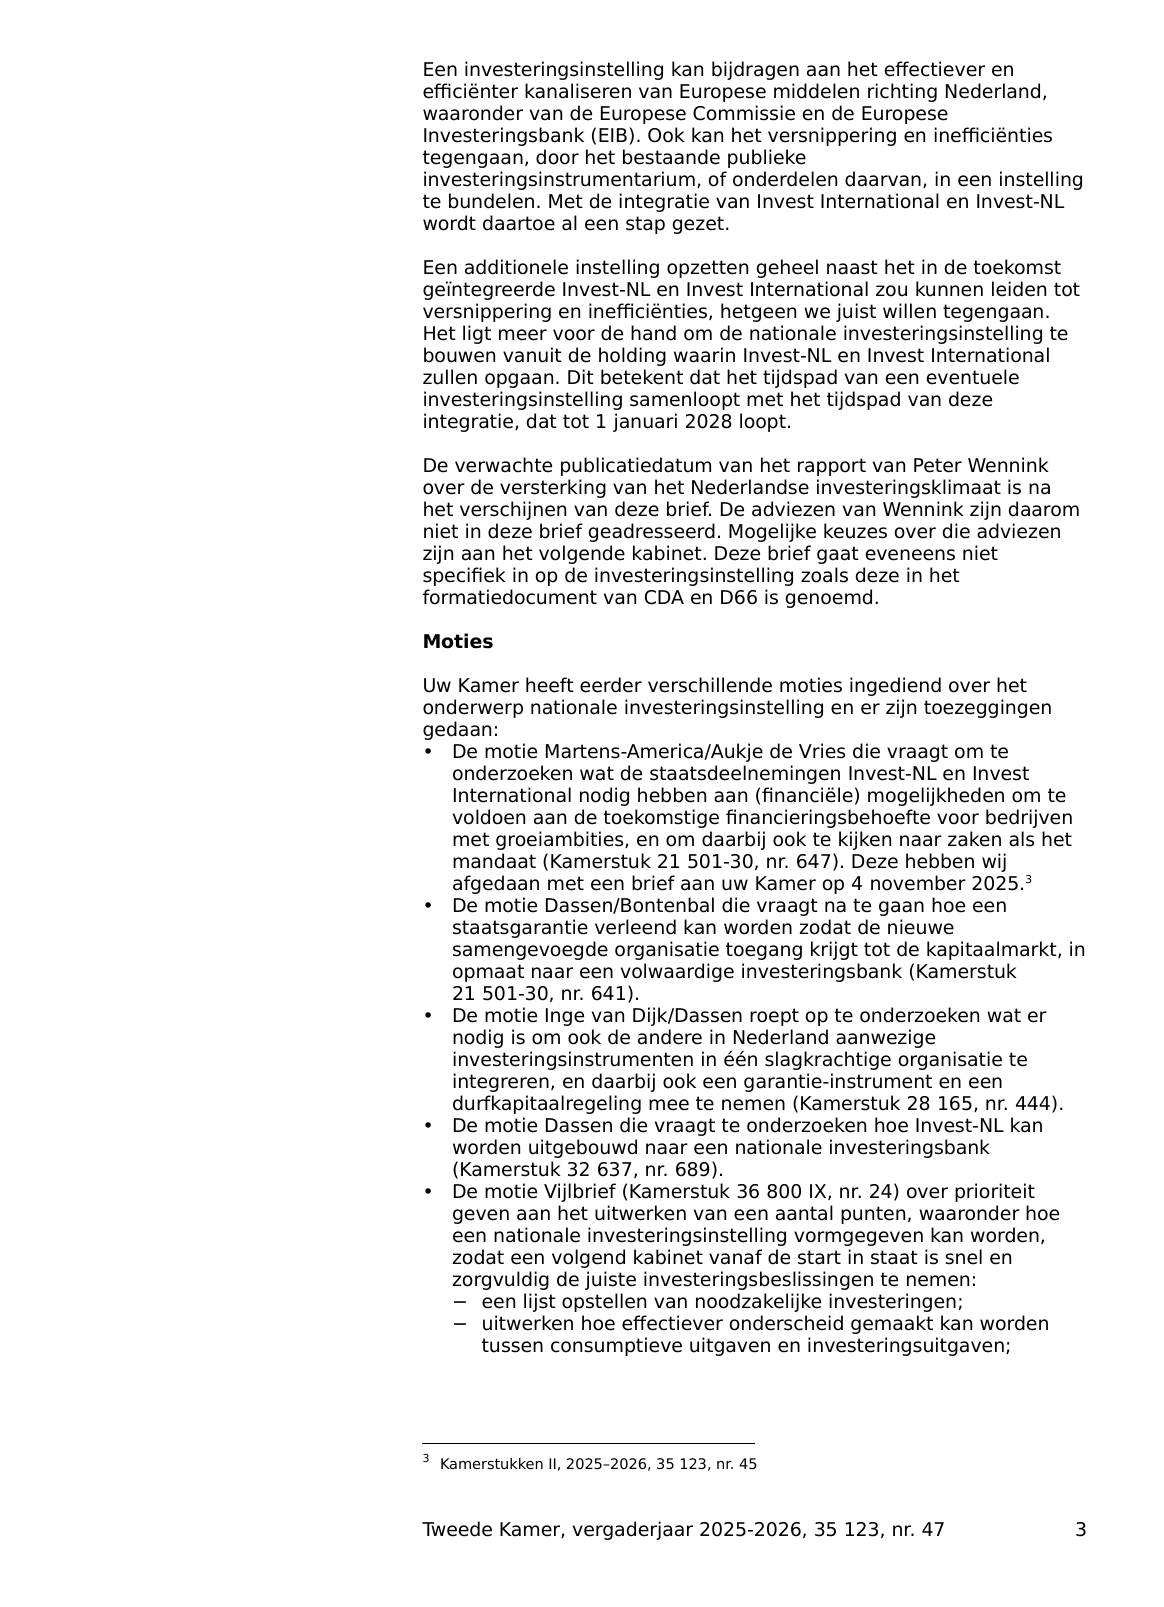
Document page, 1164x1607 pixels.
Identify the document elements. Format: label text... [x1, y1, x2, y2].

text De verwachte publicatiedatum van het rapport van Peter Wennink over de versterking van het Nederlandse investeringsklimaat is na het verschijnen van deze brief. De adviezen van Wennink zijn daarom niet in deze brief geadresseerd. Mogelijke keuzes over die adviezen zijn aan het volgende kabinet. Deze brief gaat eveneens niet specifiek in op de investeringsinstelling zoals deze in het formatiedocument van CDA en D66 is genoemd. [422, 455, 1087, 609]
text Uw Kamer heeft eerder verschillende moties ingediend over het onderwerp nationale investeringsinstelling en er zijn toezeggingen gedaan: [422, 675, 1087, 741]
text • De motie Martens-America/Aukje de Vries die vraagt om te onderzoeken wat de staatsdeelnemingen Invest-NL en Invest International nodig hebben aan (financiële) mogelijkheden om te voldoen aan de toekomstige financieringsbehoefte voor bedrijven met groeiambities, en om daarbij ook te kijken naar zaken als het mandaat (Kamerstuk 21 501-30, nr. 647). Deze hebben wij afgedaan met een brief aan uw Kamer op 4 november 2025. [422, 741, 1087, 895]
text − een lijst opstellen van noodzakelijke investeringen; [452, 1291, 1087, 1313]
text • De motie Dassen die vraagt te onderzoeken hoe Invest-NL kan worden uitgebouwd naar een nationale investeringsbank (Kamerstuk 32 637, nr. 689). [422, 1115, 1087, 1181]
text Een investeringsinstelling kan bijdragen aan het effectiever en efficiënter kanaliseren van Europese middelen richting Nederland, waaronder van de Europese Commissie en de Europese Investeringsbank (EIB). Ook kan het versnippering en inefficiënties tegengaan, door het bestaande publieke investeringsinstrumentarium, of onderdelen daarvan, in een instelling te bundelen. Met de integratie van Invest International en Invest-NL wordt daartoe al een stap gezet. [422, 59, 1087, 235]
text − uitwerken hoe effectiever onderscheid gemaakt kan worden tussen consumptieve uitgaven en investeringsuitgaven; [452, 1313, 1087, 1357]
text • De motie Dassen/Bontenbal die vraagt na te gaan hoe een staatsgarantie verleend kan worden zodat de nieuwe samengevoegde organisatie toegang krijgt tot de kapitaalmarkt, in opmaat naar een volwaardige investeringsbank (Kamerstuk 21 501-30, nr. 641). [422, 895, 1087, 1005]
text Een additionele instelling opzetten geheel naast het in de toekomst geïntegreerde Invest-NL en Invest International zou kunnen leiden tot versnippering en inefficiënties, hetgeen we juist willen tegengaan. Het ligt meer voor de hand om de nationale investeringsinstelling te bouwen vanuit de holding waarin Invest-NL en Invest International zullen opgaan. Dit betekent dat het tijdspad van een eventuele investeringsinstelling samenloopt met het tijdspad van deze integratie, dat tot 1 januari 2028 loopt. [422, 257, 1087, 433]
text • De motie Inge van Dijk/Dassen roept op te onderzoeken wat er nodig is om ook de andere in Nederland aanwezige investeringsinstrumenten in één slagkrachtige organisatie te integreren, en daarbij ook een garantie-instrument en een durfkapitaalregeling mee te nemen (Kamerstuk 28 165, nr. 444). [422, 1005, 1087, 1115]
text Kamerstukken II, 2025–2026, 35 123, nr. 45 [422, 1452, 1087, 1474]
subtitle Moties [422, 631, 1087, 653]
text • De motie Vijlbrief (Kamerstuk 36 800 IX, nr. 24) over prioriteit geven aan het uitwerken van een aantal punten, waaronder hoe een nationale investeringsinstelling vormgegeven kan worden, zodat een volgend kabinet vanaf de start in staat is snel en zorgvuldig de juiste investeringsbeslissingen te nemen: [422, 1181, 1087, 1291]
